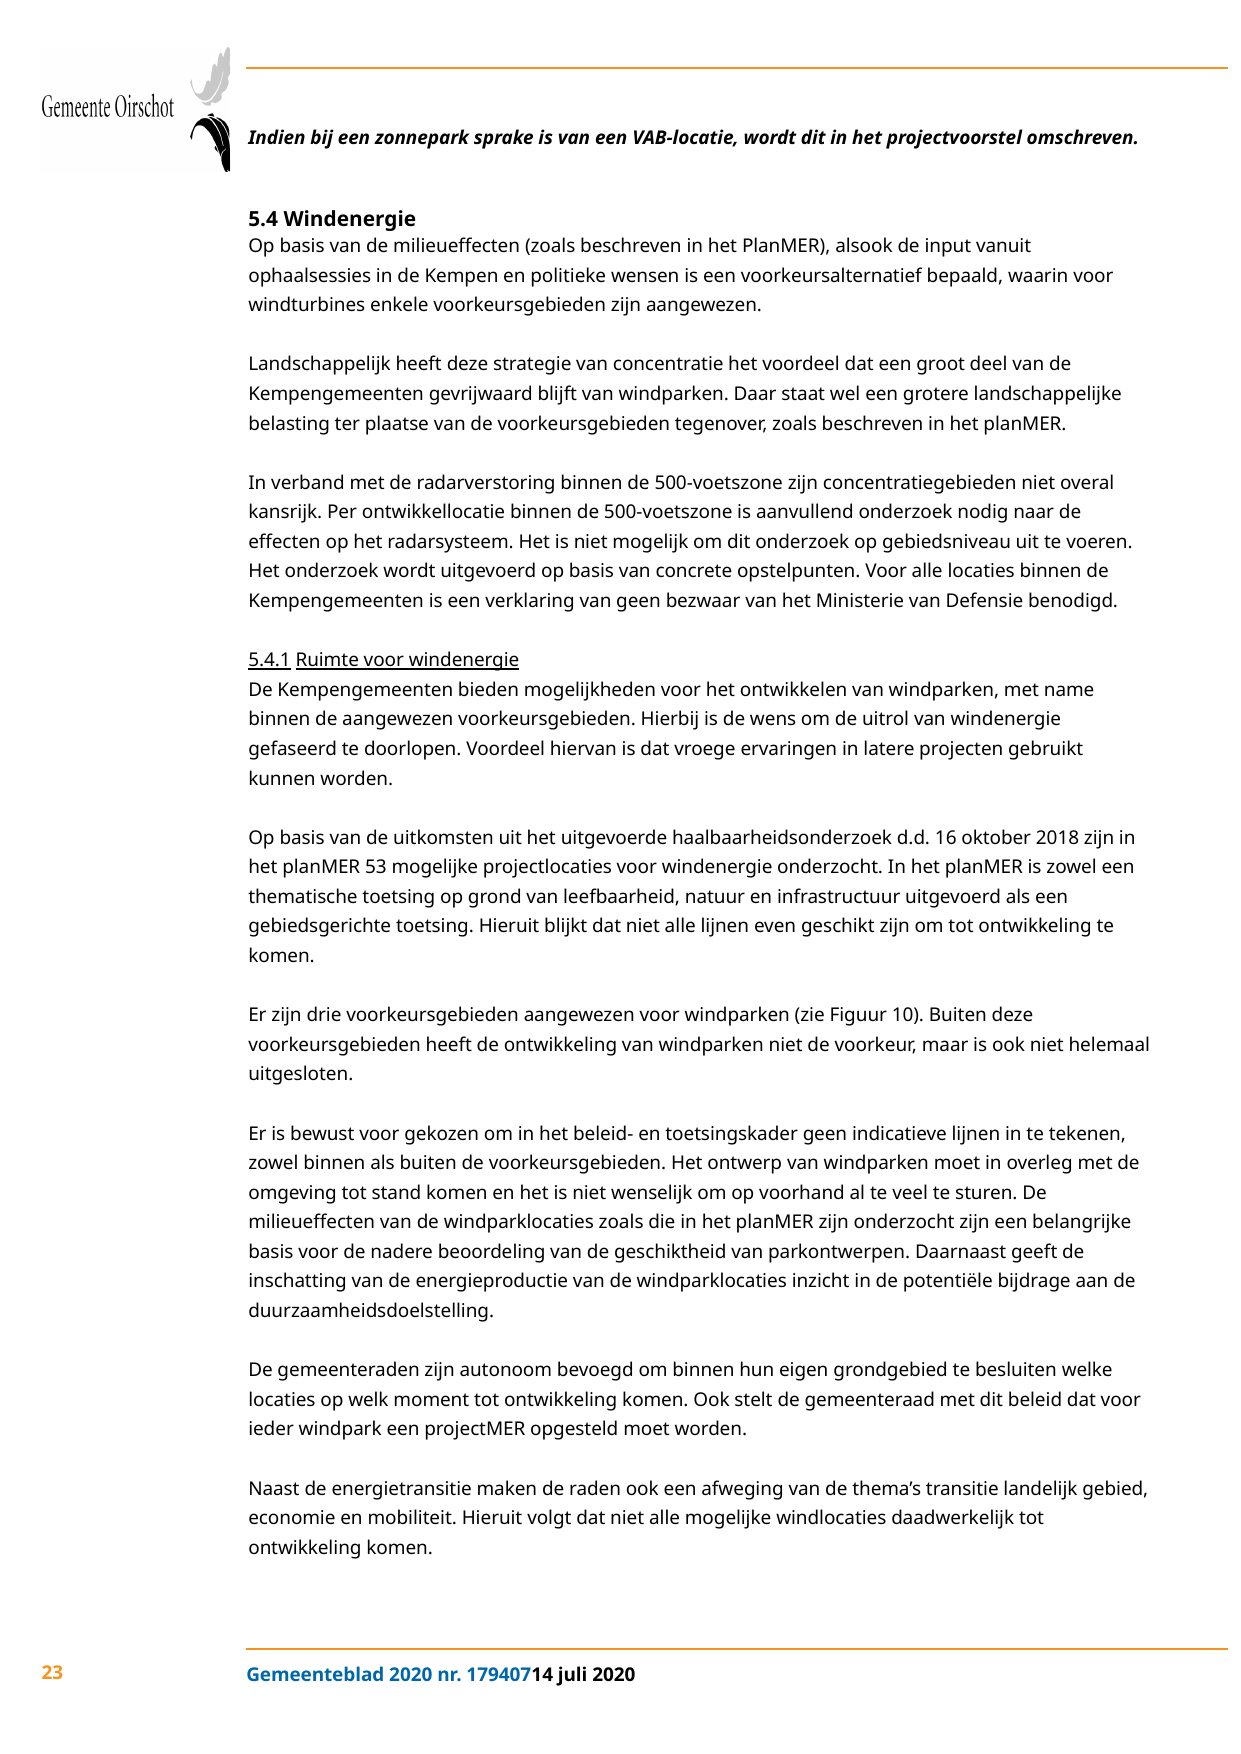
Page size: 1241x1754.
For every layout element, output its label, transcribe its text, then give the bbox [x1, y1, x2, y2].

text Er zijn drie voorkeursgebieden aangewezen voor windparken (zie Figuur 10). Buiten deze voorkeursgebieden heeft de ontwikkeling van windparken niet de voorkeur, maar is ook niet helemaal uitgesloten. [248, 1001, 1152, 1086]
text De gemeenteraden zijn autonoom bevoegd om binnen hun eigen grondgebied te besluiten welke locaties op welk moment tot ontwikkeling komen. Ook stelt de gemeenteraad met dit beleid dat voor ieder windpark een projectMER opgesteld moet worden. [248, 1356, 1152, 1441]
text De Kempengemeenten bieden mogelijkheden voor het ontwikkelen van windparken, met name binnen de aangewezen voorkeursgebieden. Hierbij is de wens om de uitrol van windenergie gefaseerd te doorlopen. Voordeel hiervan is dat vroege ervaringen in latere projecten gebruikt kunnen worden. [248, 676, 1152, 791]
text Landschappelijk heeft deze strategie van concentratie het voordeel dat een groot deel van de Kempengemeenten gevrijwaard blijft van windparken. Daar staat wel een grotere landschappelijke belasting ter plaatse van de voorkeursgebieden tegenover, zoals beschreven in het planMER. [248, 351, 1152, 436]
text Naast de energietransitie maken de raden ook een afweging van de thema’s transitie landelijk gebied, economie en mobiliteit. Hieruit volgt dat niet alle mogelijke windlocaties daadwerkelijk tot ontwikkeling komen. [248, 1475, 1152, 1560]
text In verband met de radarverstoring binnen de 500-voetszone zijn concentratiegebieden niet overal kansrijk. Per ontwikkellocatie binnen de 500-voetszone is aanvullend onderzoek nodig naar de effecten op het radarsysteem. Het is niet mogelijk om dit onderzoek op gebiedsniveau uit te voeren. Het onderzoek wordt uitgevoerd op basis van concrete opstelpunten. Voor alle locaties binnen de Kempengemeenten is een verklaring van geen bezwaar van het Ministerie van Defensie benodigd. [248, 469, 1152, 613]
text Op basis van de milieueffecten (zoals beschreven in het PlanMER), alsook de input vanuit ophaalsessies in de Kempen en politieke wensen is een voorkeursalternatief bepaald, waarin voor windturbines enkele voorkeursgebieden zijn aangewezen. [248, 232, 1152, 317]
picture [41, 47, 231, 172]
text Op basis van de uitkomsten uit het uitgevoerde haalbaarheidsonderzoek d.d. 16 oktober 2018 zijn in het planMER 53 mogelijke projectlocaties voor windenergie onderzocht. In het planMER is zowel een thematische toetsing op grond van leefbaarheid, natuur en infrastructuur uitgevoerd als een gebiedsgerichte toetsing. Hieruit blijkt dat niet alle lijnen even geschikt zijn om tot ontwikkeling te komen. [248, 824, 1152, 968]
text 5.4 Windenergie [248, 204, 1152, 232]
text Er is bewust voor gekozen om in het beleid- en toetsingskader geen indicatieve lijnen in te tekenen, zowel binnen als buiten de voorkeursgebieden. Het ontwerp van windparken moet in overleg met de omgeving tot stand komen en het is niet wenselijk om op voorhand al te veel te sturen. De milieueffecten van de windparklocaties zoals die in het planMER zijn onderzocht zijn een belangrijke basis voor de nadere beoordeling van de geschiktheid van parkontwerpen. Daarnaast geeft de inschatting van de energieproductie van de windparklocaties inzicht in de potentiële bijdrage aan de duurzaamheidsdoelstelling. [248, 1120, 1152, 1323]
table_header Indien bij een zonnepark sprake is van een VAB-locatie, wordt dit in het projectvoorstel omschreven. [248, 125, 1152, 150]
text 5.4.1 Ruimte voor windenergie [248, 646, 1152, 672]
